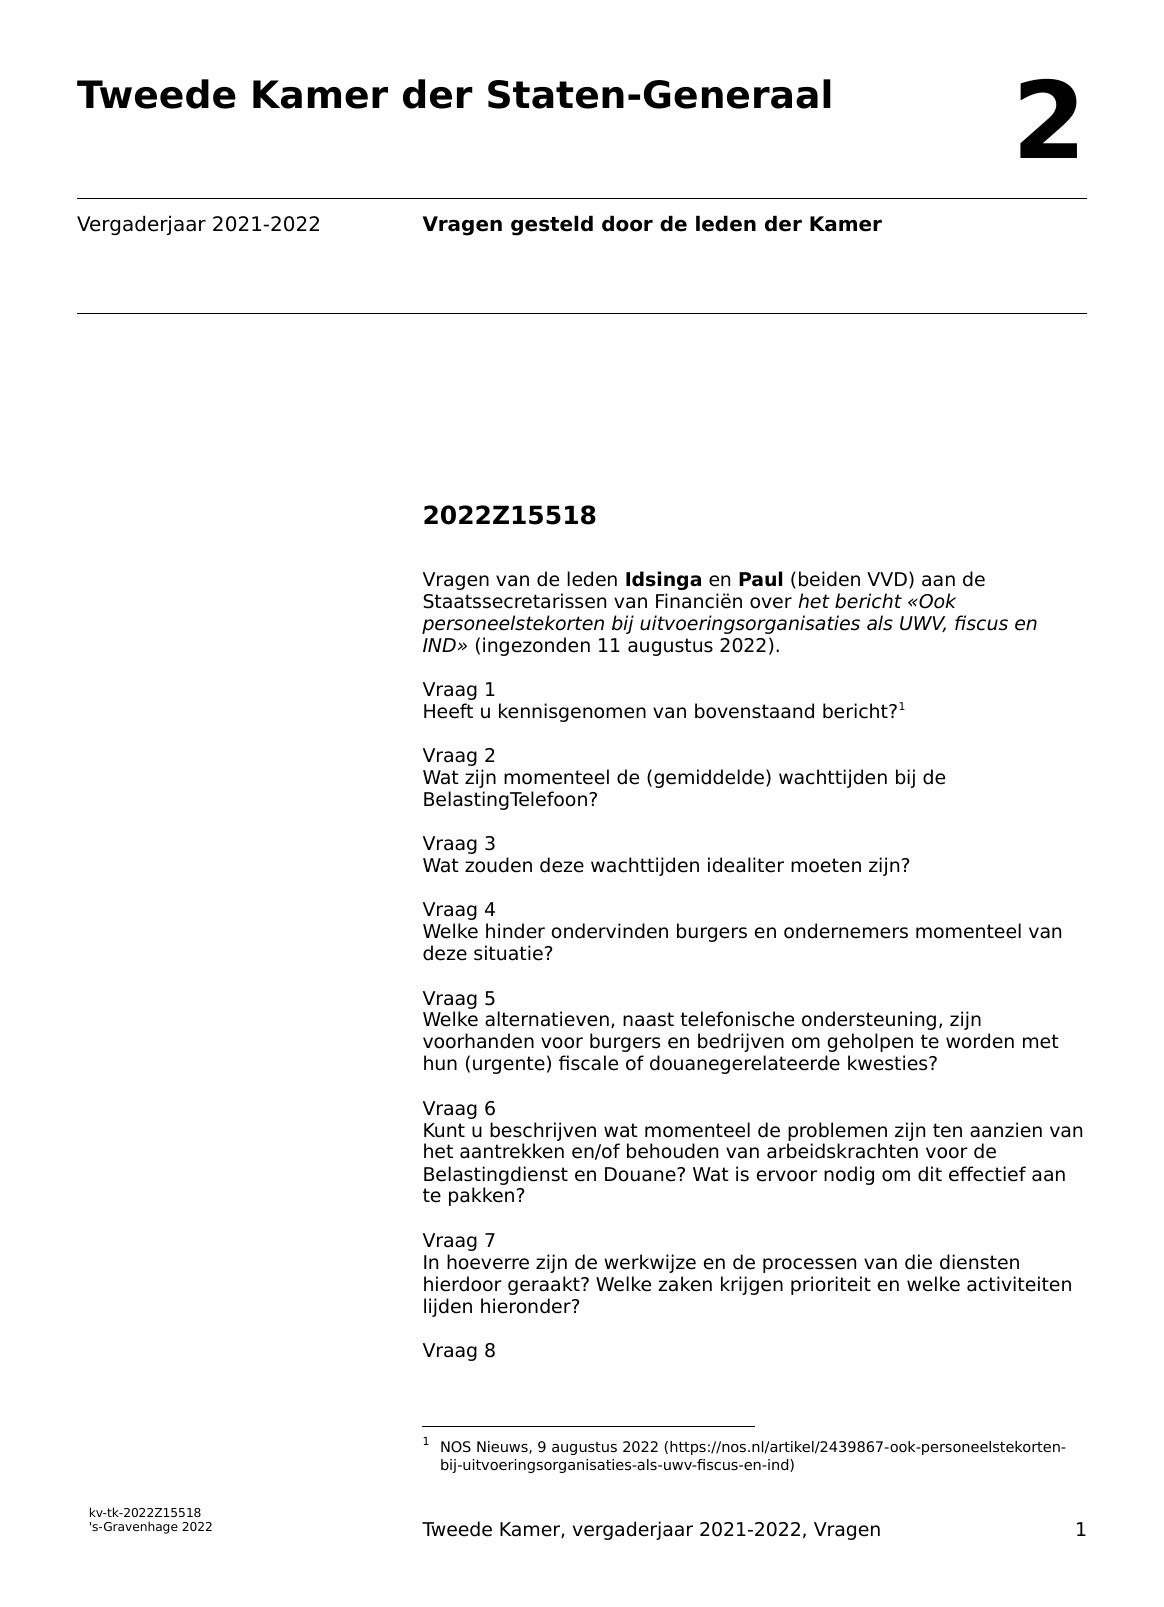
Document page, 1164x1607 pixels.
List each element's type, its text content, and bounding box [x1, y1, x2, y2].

text kv-tk-2022Z15518 [88, 1506, 323, 1520]
text Wat zijn momenteel de (gemiddelde) wachttijden bij de BelastingTelefoon? [422, 767, 1087, 811]
text Vraag 1 [422, 679, 1087, 701]
text Kunt u beschrijven wat momenteel de problemen zijn ten aanzien van het aantrekken en/of behouden van arbeidskrachten voor de Belastingdienst en Douane? Wat is ervoor nodig om dit effectief aan te pakken? [422, 1119, 1087, 1207]
text Vraag 5 [422, 987, 1087, 1009]
text 's-Gravenhage 2022 [88, 1520, 323, 1534]
text Wat zouden deze wachttijden idealiter moeten zijn? [422, 855, 1087, 877]
text NOS Nieuws, 9 augustus 2022 (https://nos.nl/artikel/2439867-ook-personeelstekorten-bij-uitvoeringsorganisaties-als-uwv-fiscus-en-ind) [422, 1435, 1087, 1474]
table_header Tweede Kamer der Staten-Generaal [77, 59, 886, 198]
text Heeft u kennisgenomen van bovenstaand bericht? [422, 701, 1087, 723]
table_cell Vergaderjaar 2021-2022 [77, 199, 422, 313]
text Vraag 2 [422, 745, 1087, 767]
table_cell Vragen gesteld door de leden der Kamer [422, 199, 1087, 313]
text In hoeverre zijn de werkwijze en de processen van die diensten hierdoor geraakt? Welke zaken krijgen prioriteit en welke activiteiten lijden hieronder? [422, 1252, 1087, 1317]
text Vraag 7 [422, 1229, 1087, 1252]
text 2022Z15518 [422, 501, 1087, 531]
text Vraag 4 [422, 899, 1087, 921]
text Welke alternatieven, naast telefonische ondersteuning, zijn voorhanden voor burgers en bedrijven om geholpen te worden met hun (urgente) fiscale of douanegerelateerde kwesties? [422, 1009, 1087, 1075]
text Vraag 6 [422, 1097, 1087, 1119]
text Vraag 8 [422, 1340, 1087, 1362]
text Welke hinder ondervinden burgers en ondernemers momenteel van deze situatie? [422, 921, 1087, 965]
text Vraag 3 [422, 833, 1087, 855]
text Vragen van de leden Idsinga en Paul (beiden VVD) aan de Staatssecretarissen van Financiën over het bericht «Ook personeelstekorten bij uitvoeringsorganisaties als UWV, fiscus en IND» (ingezonden 11 augustus 2022). [422, 569, 1087, 657]
table_header 2 [886, 59, 1087, 198]
